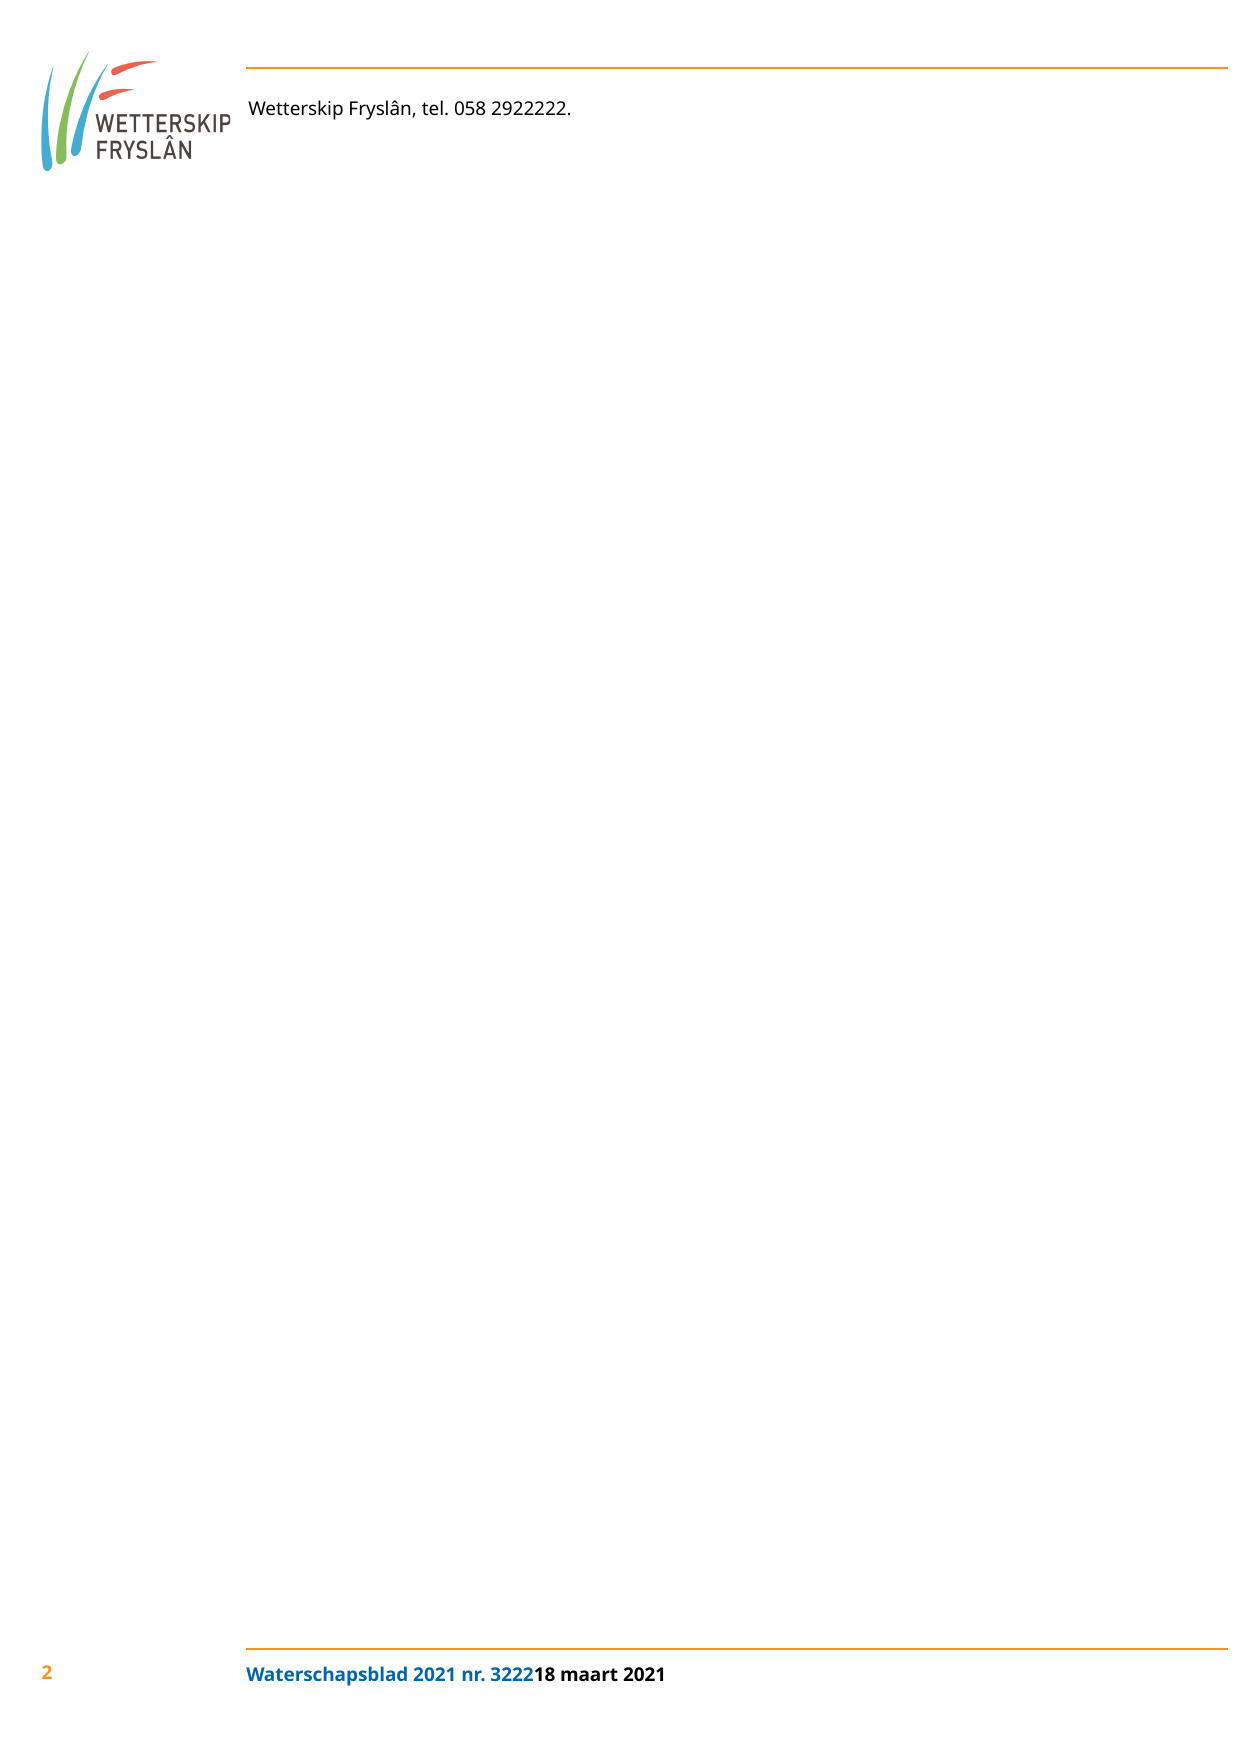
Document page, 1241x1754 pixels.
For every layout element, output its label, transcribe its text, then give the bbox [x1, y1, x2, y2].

text Wetterskip Fryslân, tel. 058 2922222. [248, 95, 1152, 121]
picture [41, 47, 231, 172]
